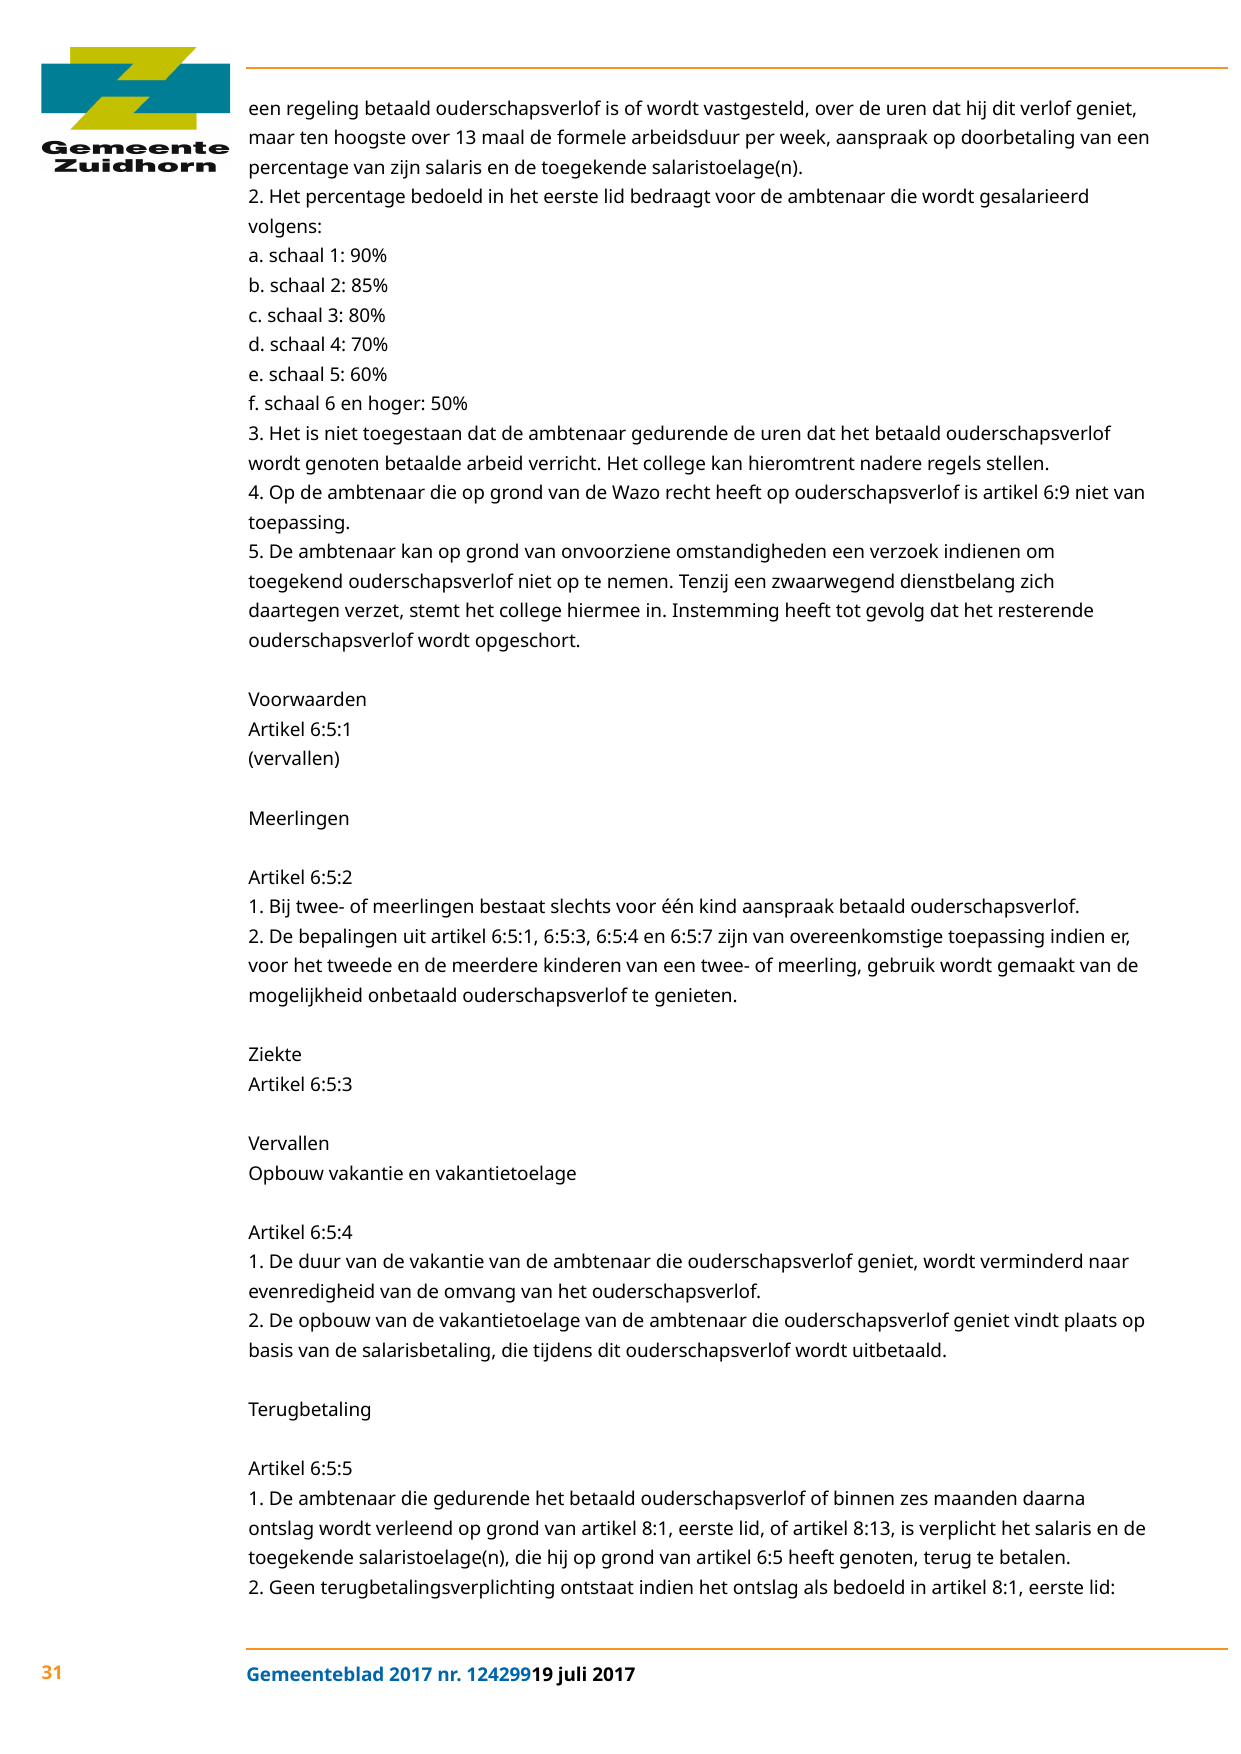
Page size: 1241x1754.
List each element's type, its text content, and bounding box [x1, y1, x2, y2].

text (vervallen) [248, 746, 1152, 771]
text c. schaal 3: 80% [248, 302, 1152, 328]
text 1. De ambtenaar die gedurende het betaald ouderschapsverlof of binnen zes maanden daarna ontslag wordt verleend op grond van artikel 8:1, eerste lid, of artikel 8:13, is verplicht het salaris en de toegekende salaristoelage(n), die hij op grond van artikel 6:5 heeft genoten, terug te betalen. [248, 1485, 1152, 1570]
text een regeling betaald ouderschapsverlof is of wordt vastgesteld, over de uren dat hij dit verlof geniet, maar ten hoogste over 13 maal de formele arbeidsduur per week, aanspraak op doorbetaling van een percentage van zijn salaris en de toegekende salaristoelage(n). [248, 95, 1152, 180]
text Terugbetaling [248, 1396, 1152, 1422]
text 3. Het is niet toegestaan dat de ambtenaar gedurende de uren dat het betaald ouderschapsverlof wordt genoten betaalde arbeid verricht. Het college kan hieromtrent nadere regels stellen. [248, 420, 1152, 476]
text Opbouw vakantie en vakantietoelage [248, 1160, 1152, 1186]
text d. schaal 4: 70% [248, 331, 1152, 357]
text 5. De ambtenaar kan op grond van onvoorziene omstandigheden een verzoek indienen om toegekend ouderschapsverlof niet op te nemen. Tenzij een zwaarwegend dienstbelang zich daartegen verzet, stemt het college hiermee in. Instemming heeft tot gevolg dat het resterende ouderschapsverlof wordt opgeschort. [248, 538, 1152, 653]
text Ziekte [248, 1041, 1152, 1067]
text Artikel 6:5:5 [248, 1456, 1152, 1481]
picture [41, 47, 231, 172]
text f. schaal 6 en hoger: 50% [248, 391, 1152, 416]
text Artikel 6:5:1 [248, 716, 1152, 742]
text Artikel 6:5:4 [248, 1219, 1152, 1245]
text a. schaal 1: 90% [248, 243, 1152, 268]
text 1. Bij twee- of meerlingen bestaat slechts voor één kind aanspraak betaald ouderschapsverlof. [248, 893, 1152, 919]
text Vervallen [248, 1130, 1152, 1156]
text 2. Het percentage bedoeld in het eerste lid bedraagt voor de ambtenaar die wordt gesalarieerd volgens: [248, 183, 1152, 239]
text 4. Op de ambtenaar die op grond van de Wazo recht heeft op ouderschapsverlof is artikel 6:9 niet van toepassing. [248, 479, 1152, 535]
text Artikel 6:5:3 [248, 1071, 1152, 1097]
text 1. De duur van de vakantie van de ambtenaar die ouderschapsverlof geniet, wordt verminderd naar evenredigheid van de omvang van het ouderschapsverlof. [248, 1248, 1152, 1304]
text 2. Geen terugbetalingsverplichting ontstaat indien het ontslag als bedoeld in artikel 8:1, eerste lid: [248, 1574, 1152, 1600]
text Artikel 6:5:2 [248, 864, 1152, 890]
text 2. De opbouw van de vakantietoelage van de ambtenaar die ouderschapsverlof geniet vindt plaats op basis van de salarisbetaling, die tijdens dit ouderschapsverlof wordt uitbetaald. [248, 1308, 1152, 1363]
text b. schaal 2: 85% [248, 272, 1152, 298]
text e. schaal 5: 60% [248, 361, 1152, 387]
text Voorwaarden [248, 686, 1152, 712]
text 2. De bepalingen uit artikel 6:5:1, 6:5:3, 6:5:4 en 6:5:7 zijn van overeenkomstige toepassing indien er, voor het tweede en de meerdere kinderen van een twee- of meerling, gebruik wordt gemaakt van de mogelijkheid onbetaald ouderschapsverlof te genieten. [248, 923, 1152, 1008]
text Meerlingen [248, 805, 1152, 831]
